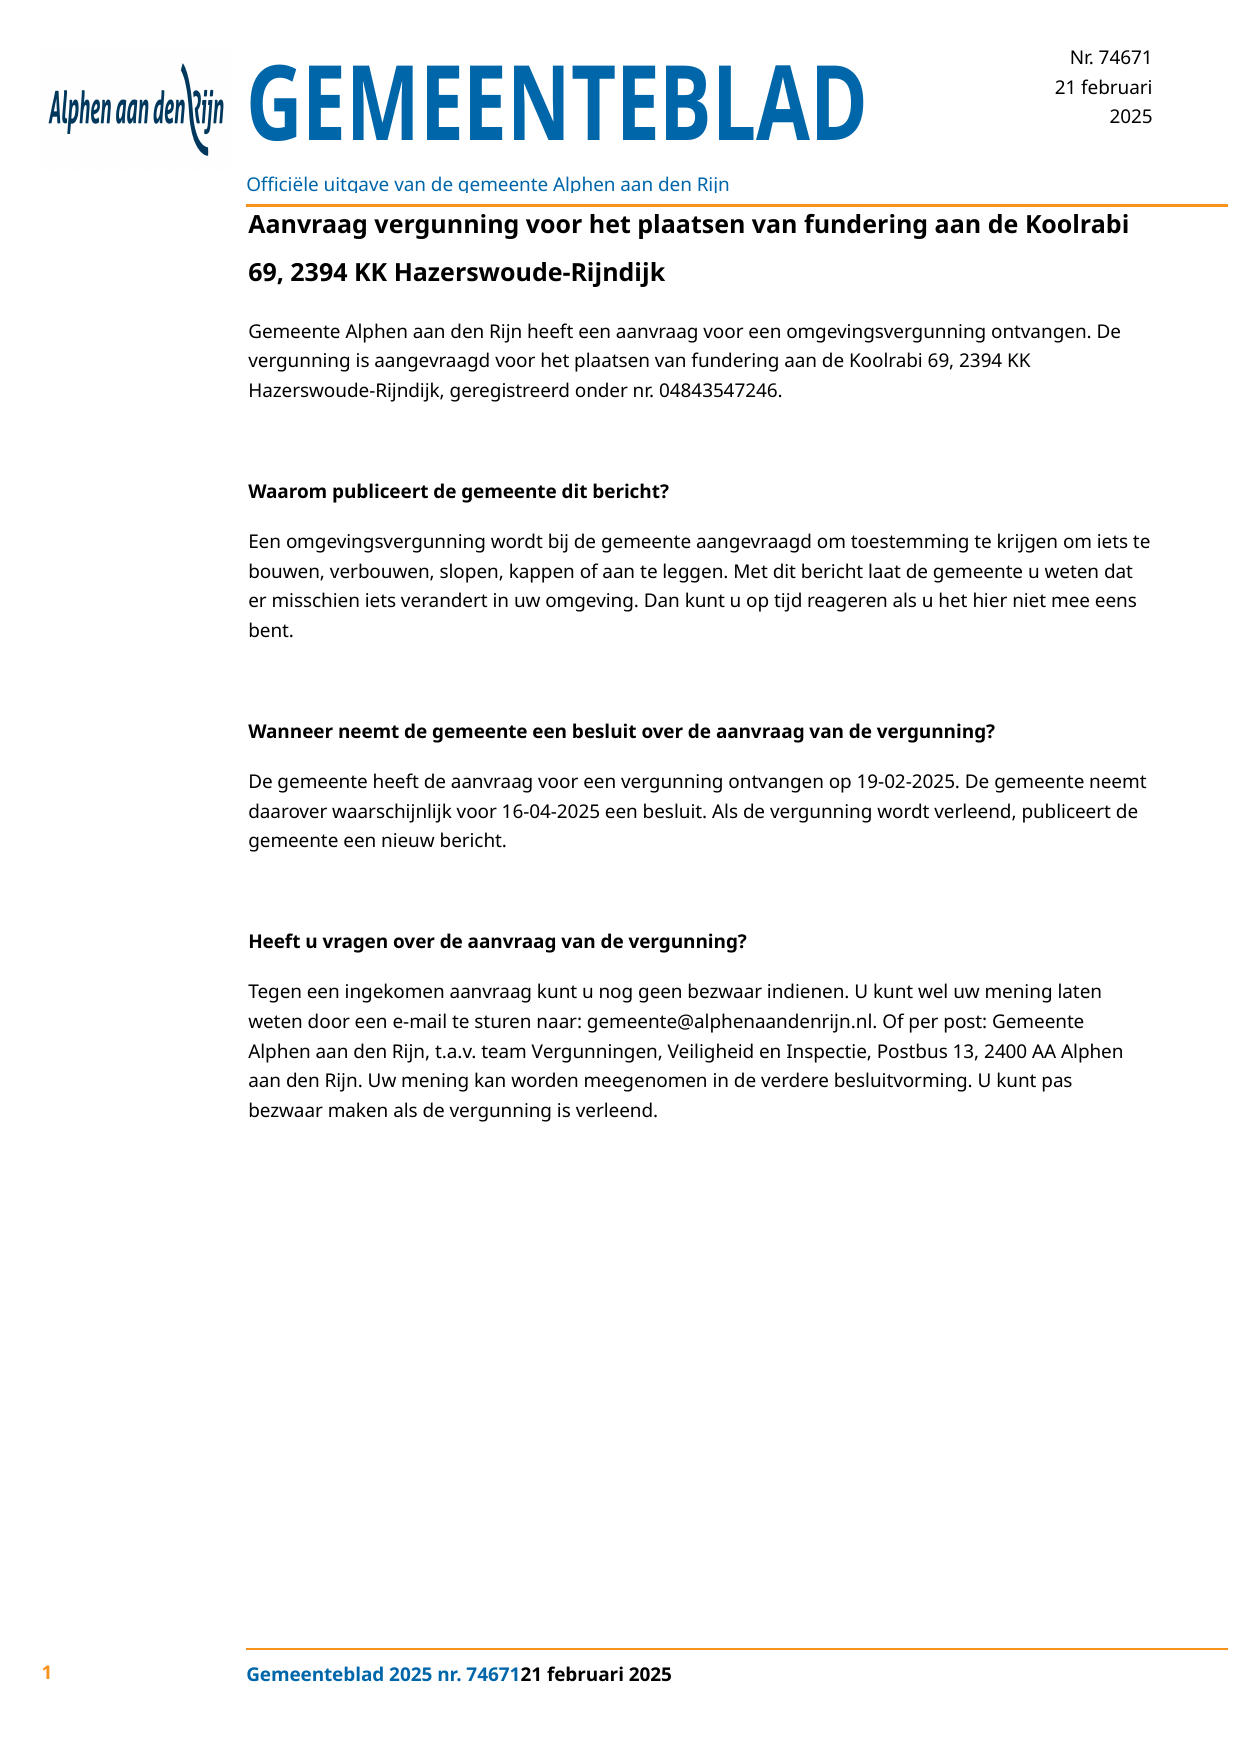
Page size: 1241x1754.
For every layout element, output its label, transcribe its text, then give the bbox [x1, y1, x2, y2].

picture [41, 47, 231, 172]
text Waarom publiceert de gemeente dit bericht? [248, 478, 1152, 504]
text Gemeente Alphen aan den Rijn heeft een aanvraag voor een omgevingsvergunning ontvangen. De vergunning is aangevraagd voor het plaatsen van fundering aan de Koolrabi 69, 2394 KK Hazerswoude-Rijndijk, geregistreerd onder nr. 04843547246. [248, 318, 1152, 403]
text Tegen een ingekomen aanvraag kunt u nog geen bezwaar indienen. U kunt wel uw mening laten weten door een e-mail te sturen naar: gemeente@alphenaandenrijn.nl. Of per post: Gemeente Alphen aan den Rijn, t.a.v. team Vergunningen, Veiligheid en Inspectie, Postbus 13, 2400 AA Alphen aan den Rijn. Uw mening kan worden meegenomen in de verdere besluitvorming. U kunt pas bezwaar maken als de vergunning is verleend. [248, 979, 1152, 1123]
text De gemeente heeft de aanvraag voor een vergunning ontvangen op 19-02-2025. De gemeente neemt daarover waarschijnlijk voor 16-04-2025 een besluit. Als de vergunning wordt verleend, publiceert de gemeente een nieuw bericht. [248, 768, 1152, 853]
text Wanneer neemt de gemeente een besluit over de aanvraag van de vergunning? [248, 718, 1152, 744]
text Aanvraag vergunning voor het plaatsen van fundering aan de Koolrabi 69, 2394 KK Hazerswoude-Rijndijk [248, 207, 1152, 288]
text Een omgevingsvergunning wordt bij de gemeente aangevraagd om toestemming te krijgen om iets te bouwen, verbouwen, slopen, kappen of aan te leggen. Met dit bericht laat de gemeente u weten dat er misschien iets verandert in uw omgeving. Dan kunt u op tijd reageren als u het hier niet mee eens bent. [248, 528, 1152, 643]
text Heeft u vragen over de aanvraag van de vergunning? [248, 928, 1152, 954]
